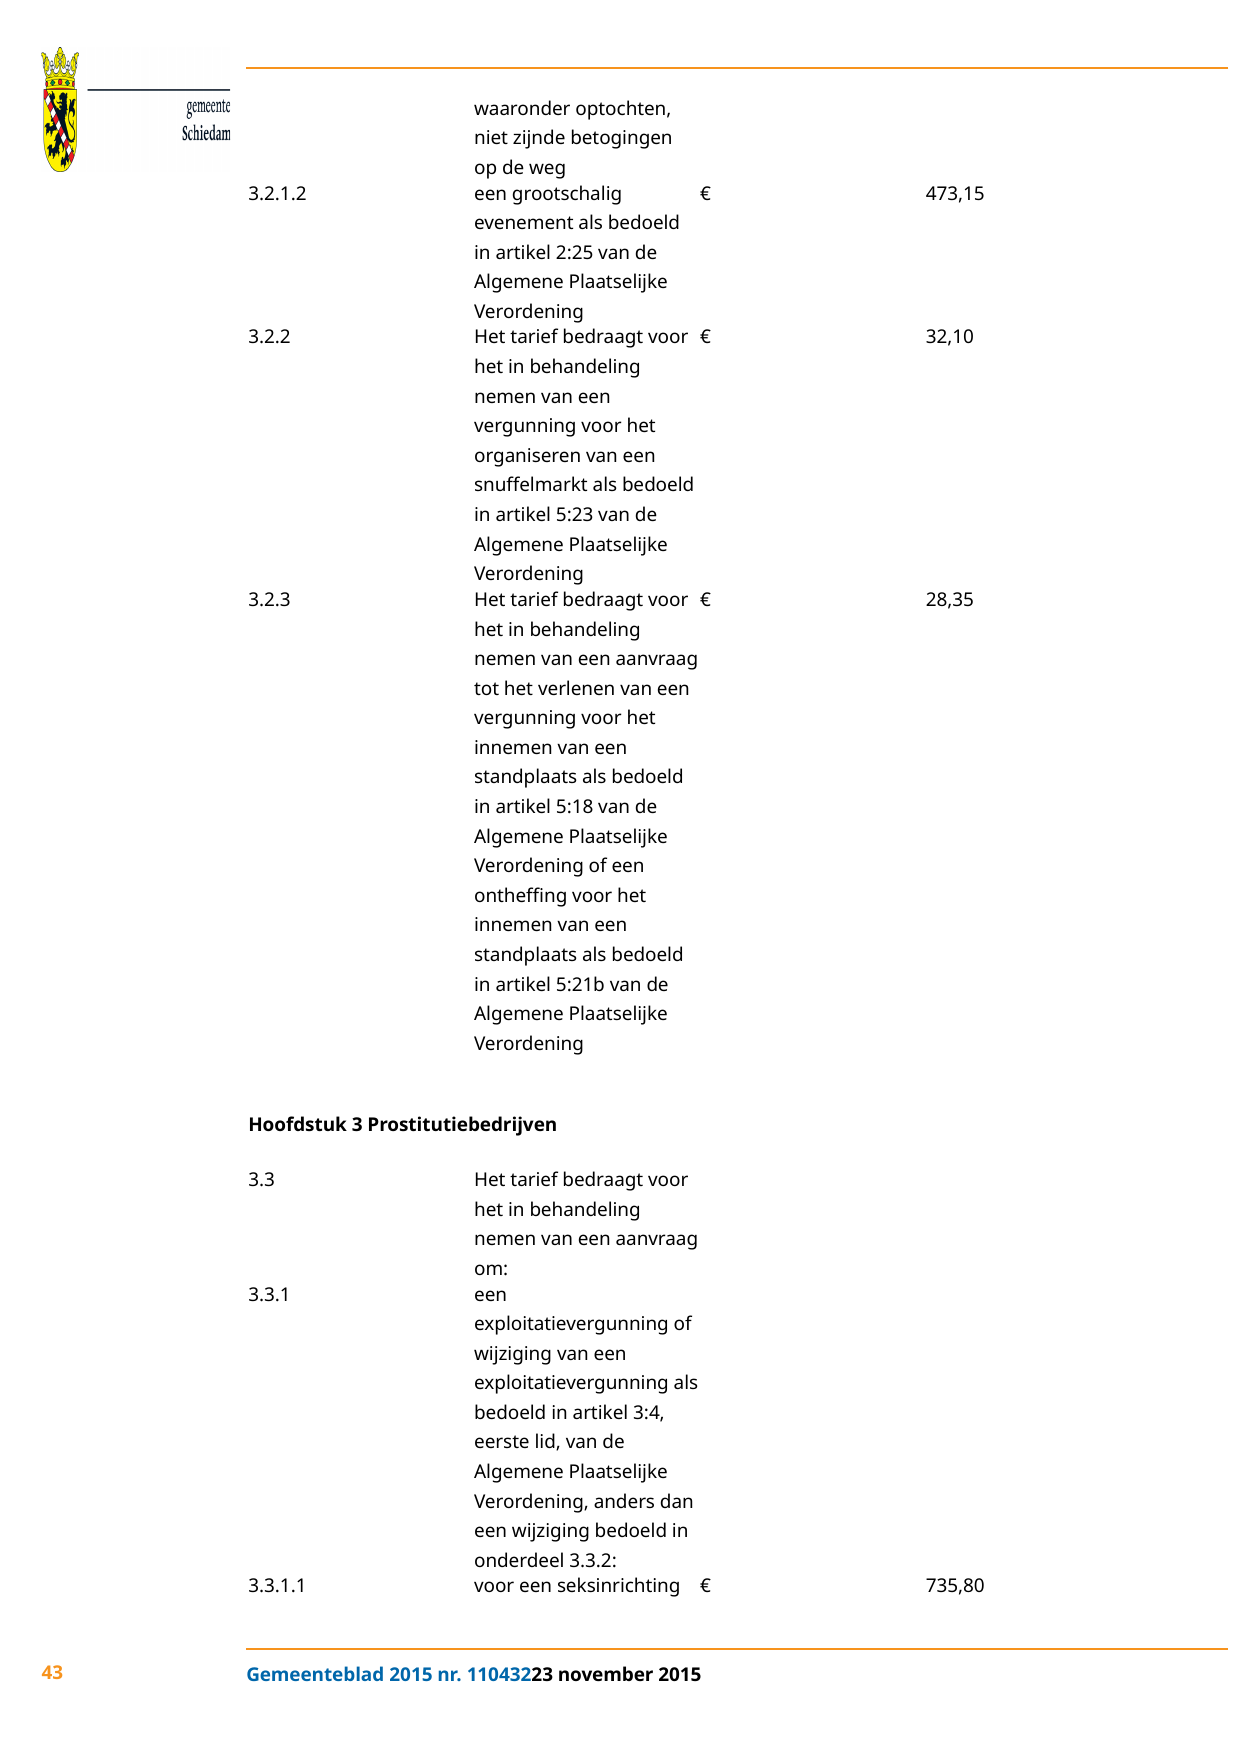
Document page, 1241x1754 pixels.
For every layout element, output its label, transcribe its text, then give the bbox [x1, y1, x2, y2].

table_cell 28,35 [926, 586, 1152, 1056]
table_cell 3.3.1.1 [248, 1573, 474, 1598]
table_cell 3.2.2 [248, 324, 474, 586]
table_cell [248, 95, 474, 180]
table_cell € [700, 180, 926, 324]
table_cell 3.3.1 [248, 1281, 474, 1573]
table_cell voor een seksinrichting [474, 1573, 700, 1598]
table_cell Het tarief bedraagt voor het in behandeling nemen van een aanvraag tot het verlenen van een vergunning voor het innemen van een standplaats als bedoeld in artikel 5:18 van de Algemene Plaatselijke Verordening of een ontheffing voor het innemen van een standplaats als bedoeld in artikel 5:21b van de Algemene Plaatselijke Verordening [474, 586, 700, 1056]
table_header 3.3 [248, 1166, 474, 1281]
table_cell € [700, 1573, 926, 1598]
table_cell een grootschalig evenement als bedoeld in artikel 2:25 van de Algemene Plaatselijke Verordening [474, 180, 700, 324]
table_cell 473,15 [926, 180, 1152, 324]
table_cell een exploitatievergunning of wijziging van een exploitatievergunning als bedoeld in artikel 3:4, eerste lid, van de Algemene Plaatselijke Verordening, anders dan een wijziging bedoeld in onderdeel 3.3.2: [474, 1281, 700, 1573]
table_cell € [700, 324, 926, 586]
table_cell 3.2.1.2 [248, 180, 474, 324]
table_cell 32,10 [926, 324, 1152, 586]
picture [41, 47, 231, 172]
table_header [700, 1166, 926, 1281]
table_cell waaronder optochten, niet zijnde betogingen op de weg [474, 95, 700, 180]
table_cell [926, 1281, 1152, 1573]
table_cell [700, 95, 926, 180]
table_cell [700, 1281, 926, 1573]
table_cell € [700, 586, 926, 1056]
table_header [926, 1166, 1152, 1281]
table_cell Het tarief bedraagt voor het in behandeling nemen van een vergunning voor het organiseren van een snuffelmarkt als bedoeld in artikel 5:23 van de Algemene Plaatselijke Verordening [474, 324, 700, 586]
table_cell 3.2.3 [248, 586, 474, 1056]
table_cell 735,80 [926, 1573, 1152, 1598]
table_header Het tarief bedraagt voor het in behandeling nemen van een aanvraag om: [474, 1166, 700, 1281]
table_cell [926, 95, 1152, 180]
text Hoofdstuk 3 Prostitutiebedrijven [248, 1111, 1152, 1137]
